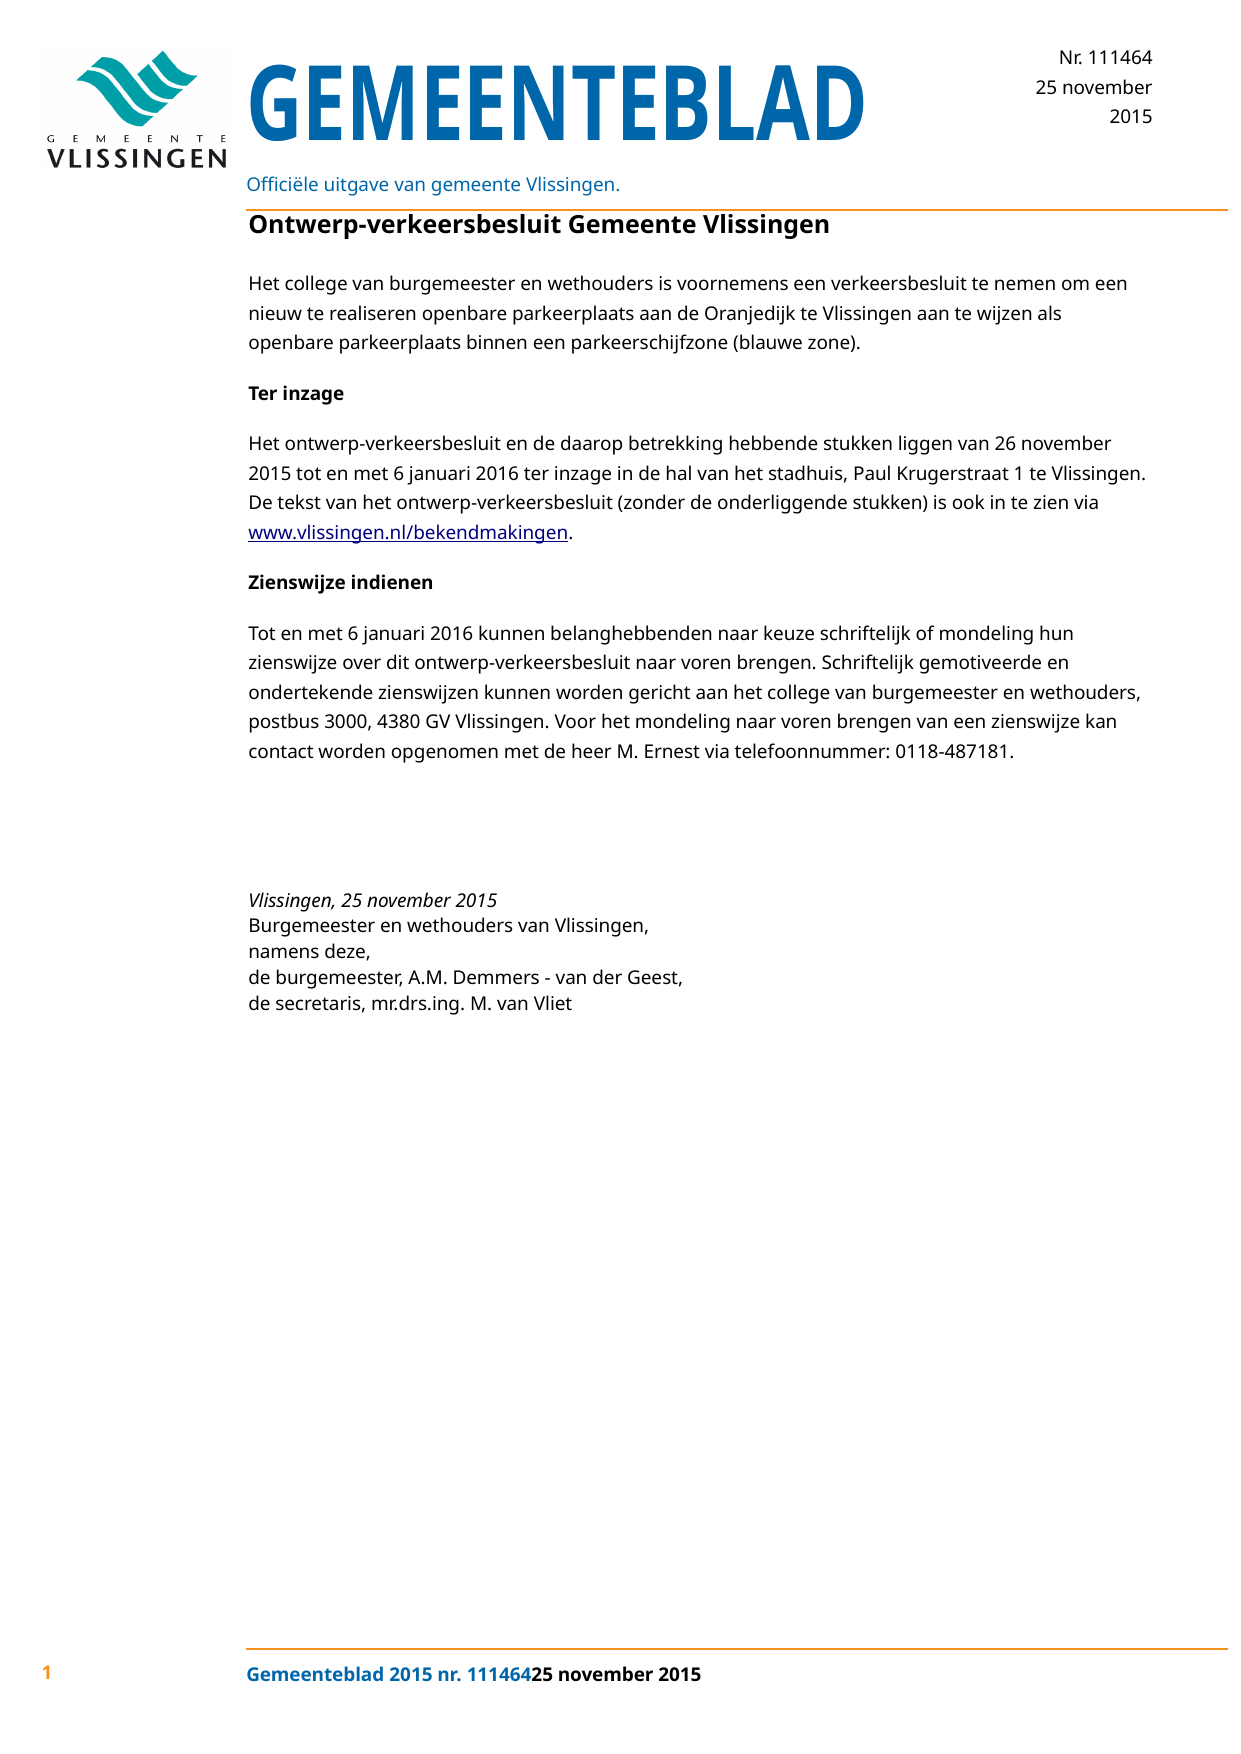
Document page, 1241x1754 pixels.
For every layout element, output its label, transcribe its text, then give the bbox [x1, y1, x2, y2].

text Ter inzage [248, 380, 1152, 406]
text Vlissingen, 25 november 2015 [248, 887, 1152, 913]
text Burgemeester en wethouders van Vlissingen, [248, 913, 1152, 938]
text namens deze, [248, 938, 1152, 964]
text Het college van burgemeester en wethouders is voornemens een verkeersbesluit te nemen om een nieuw te realiseren openbare parkeerplaats aan de Oranjedijk te Vlissingen aan te wijzen als openbare parkeerplaats binnen een parkeerschijfzone (blauwe zone). [248, 270, 1152, 355]
text Het ontwerp-verkeersbesluit en de daarop betrekking hebbende stukken liggen van 26 november 2015 tot en met 6 januari 2016 ter inzage in de hal van het stadhuis, Paul Krugerstraat 1 te Vlissingen. De tekst van het ontwerp-verkeersbesluit (zonder de onderliggende stukken) is ook in te zien via www.vlissingen.nl/bekendmakingen. [248, 430, 1152, 545]
text Ontwerp-verkeersbesluit Gemeente Vlissingen [248, 211, 1152, 241]
text Tot en met 6 januari 2016 kunnen belanghebbenden naar keuze schriftelijk of mondeling hun zienswijze over dit ontwerp-verkeersbesluit naar voren brengen. Schriftelijk gemotiveerde en ondertekende zienswijzen kunnen worden gericht aan het college van burgemeester en wethouders, postbus 3000, 4380 GV Vlissingen. Voor het mondeling naar voren brengen van een zienswijze kan contact worden opgenomen met de heer M. Ernest via telefoonnummer: 0118-487181. [248, 620, 1152, 764]
text Zienswijze indienen [248, 569, 1152, 595]
text de secretaris, mr.drs.ing. M. van Vliet [248, 990, 1152, 1016]
text de burgemeester, A.M. Demmers - van der Geest, [248, 964, 1152, 990]
picture [41, 47, 231, 172]
